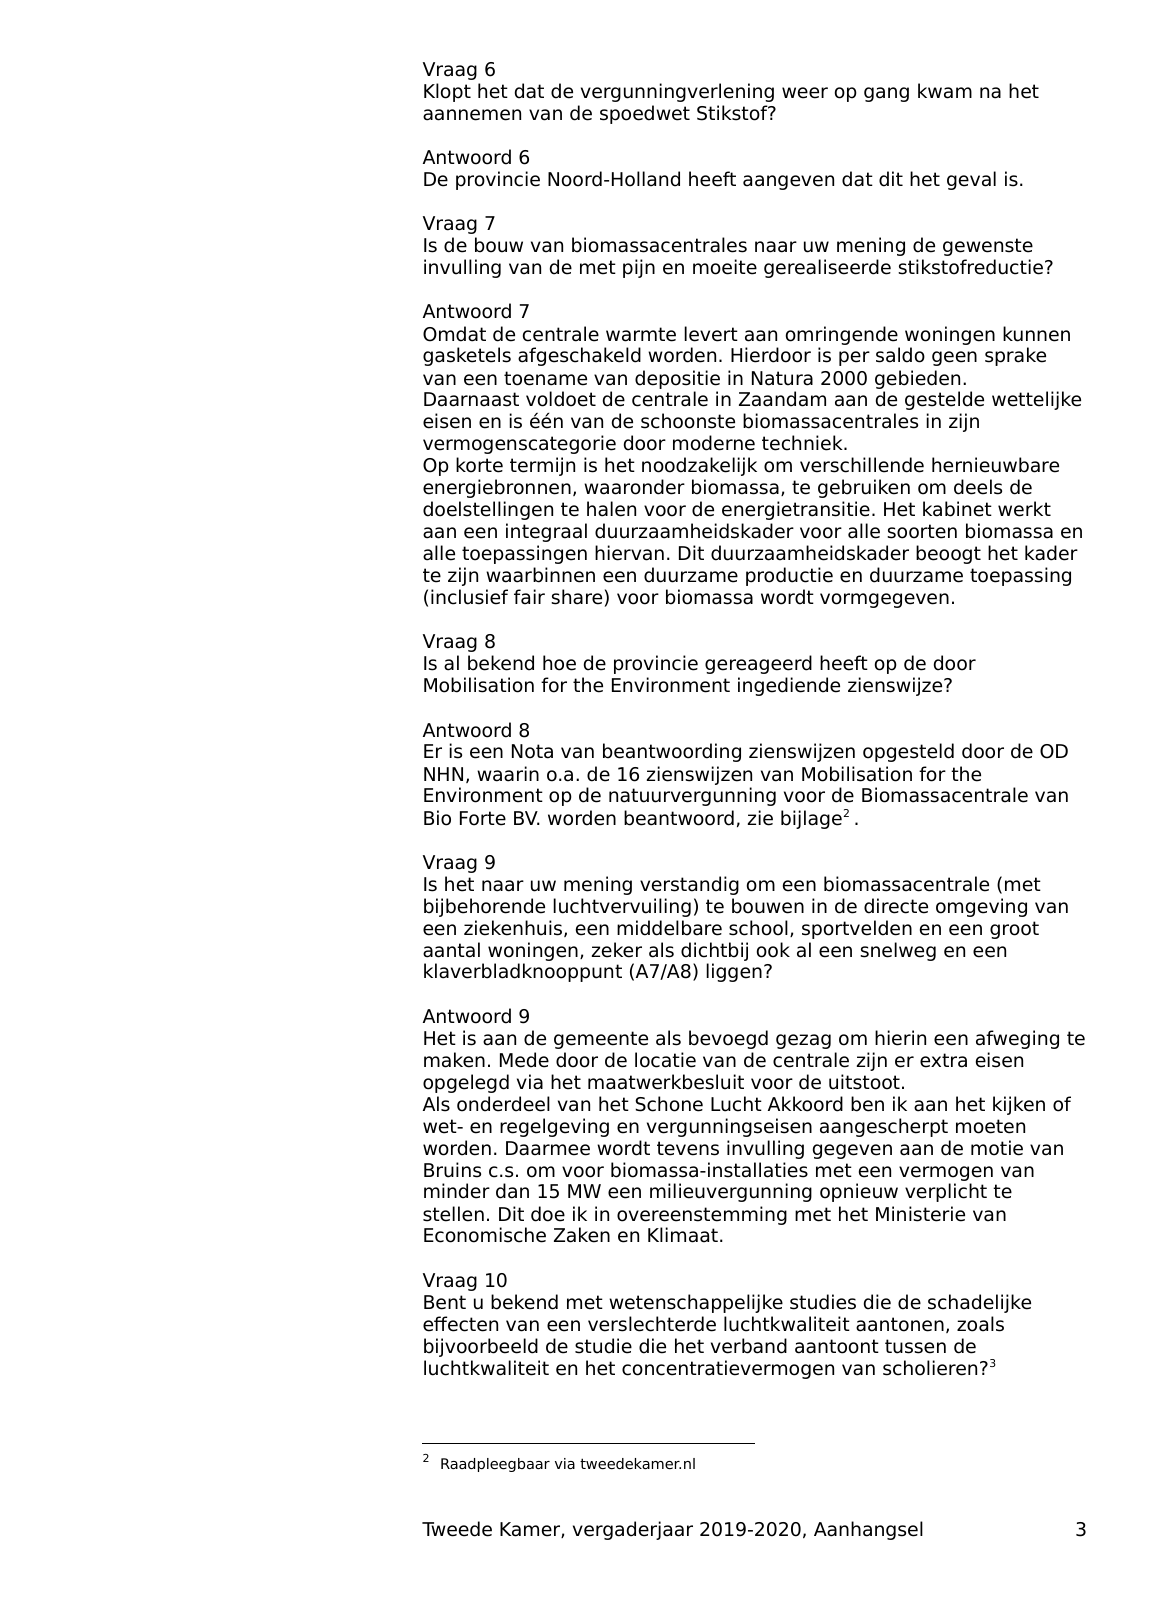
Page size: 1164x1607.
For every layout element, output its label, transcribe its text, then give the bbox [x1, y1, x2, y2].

text Klopt het dat de vergunningverlening weer op gang kwam na het aannemen van de spoedwet Stikstof? [422, 81, 1087, 125]
text Vraag 9 [422, 852, 1087, 873]
text Als onderdeel van het Schone Lucht Akkoord ben ik aan het kijken of wet- en regelgeving en vergunningseisen aangescherpt moeten worden. Daarmee wordt tevens invulling gegeven aan de motie van Bruins c.s. om voor biomassa-installaties met een vermogen van minder dan 15 MW een milieuvergunning opnieuw verplicht te stellen. Dit doe ik in overeenstemming met het Ministerie van Economische Zaken en Klimaat. [422, 1093, 1087, 1247]
text De provincie Noord-Holland heeft aangeven dat dit het geval is. [422, 169, 1087, 191]
text Vraag 8 [422, 631, 1087, 653]
text Er is een Nota van beantwoording zienswijzen opgesteld door de OD NHN, waarin o.a. de 16 zienswijzen van Mobilisation for the Environment op de natuurvergunning voor de Biomassacentrale van Bio Forte BV. worden beantwoord, zie bijlage. [422, 741, 1087, 829]
text Omdat de centrale warmte levert aan omringende woningen kunnen gasketels afgeschakeld worden. Hierdoor is per saldo geen sprake van een toename van depositie in Natura 2000 gebieden. [422, 323, 1087, 389]
text Is het naar uw mening verstandig om een biomassacentrale (met bijbehorende luchtvervuiling) te bouwen in de directe omgeving van een ziekenhuis, een middelbare school, sportvelden en een groot aantal woningen, zeker als dichtbij ook al een snelweg en een klaverbladknooppunt (A7/A8) liggen? [422, 873, 1087, 983]
text Vraag 7 [422, 213, 1087, 235]
text Antwoord 6 [422, 147, 1087, 169]
text Daarnaast voldoet de centrale in Zaandam aan de gestelde wettelijke eisen en is één van de schoonste biomassacentrales in zijn vermogenscategorie door moderne techniek. [422, 389, 1087, 455]
text Het is aan de gemeente als bevoegd gezag om hierin een afweging te maken. Mede door de locatie van de centrale zijn er extra eisen opgelegd via het maatwerkbesluit voor de uitstoot. [422, 1028, 1087, 1093]
text Antwoord 8 [422, 719, 1087, 741]
text Antwoord 7 [422, 301, 1087, 323]
text Op korte termijn is het noodzakelijk om verschillende hernieuwbare energiebronnen, waaronder biomassa, te gebruiken om deels de doelstellingen te halen voor de energietransitie. Het kabinet werkt aan een integraal duurzaamheidskader voor alle soorten biomassa en alle toepassingen hiervan. Dit duurzaamheidskader beoogt het kader te zijn waarbinnen een duurzame productie en duurzame toepassing (inclusief fair share) voor biomassa wordt vormgegeven. [422, 455, 1087, 609]
text Vraag 10 [422, 1269, 1087, 1292]
text Antwoord 9 [422, 1006, 1087, 1028]
text Vraag 6 [422, 59, 1087, 81]
text Is al bekend hoe de provincie gereageerd heeft op de door Mobilisation for the Environment ingediende zienswijze? [422, 653, 1087, 697]
text Bent u bekend met wetenschappelijke studies die de schadelijke effecten van een verslechterde luchtkwaliteit aantonen, zoals bijvoorbeeld de studie die het verband aantoont tussen de luchtkwaliteit en het concentratievermogen van scholieren? [422, 1292, 1087, 1379]
text Raadpleegbaar via tweedekamer.nl [422, 1452, 1087, 1474]
text Is de bouw van biomassacentrales naar uw mening de gewenste invulling van de met pijn en moeite gerealiseerde stikstofreductie? [422, 235, 1087, 279]
